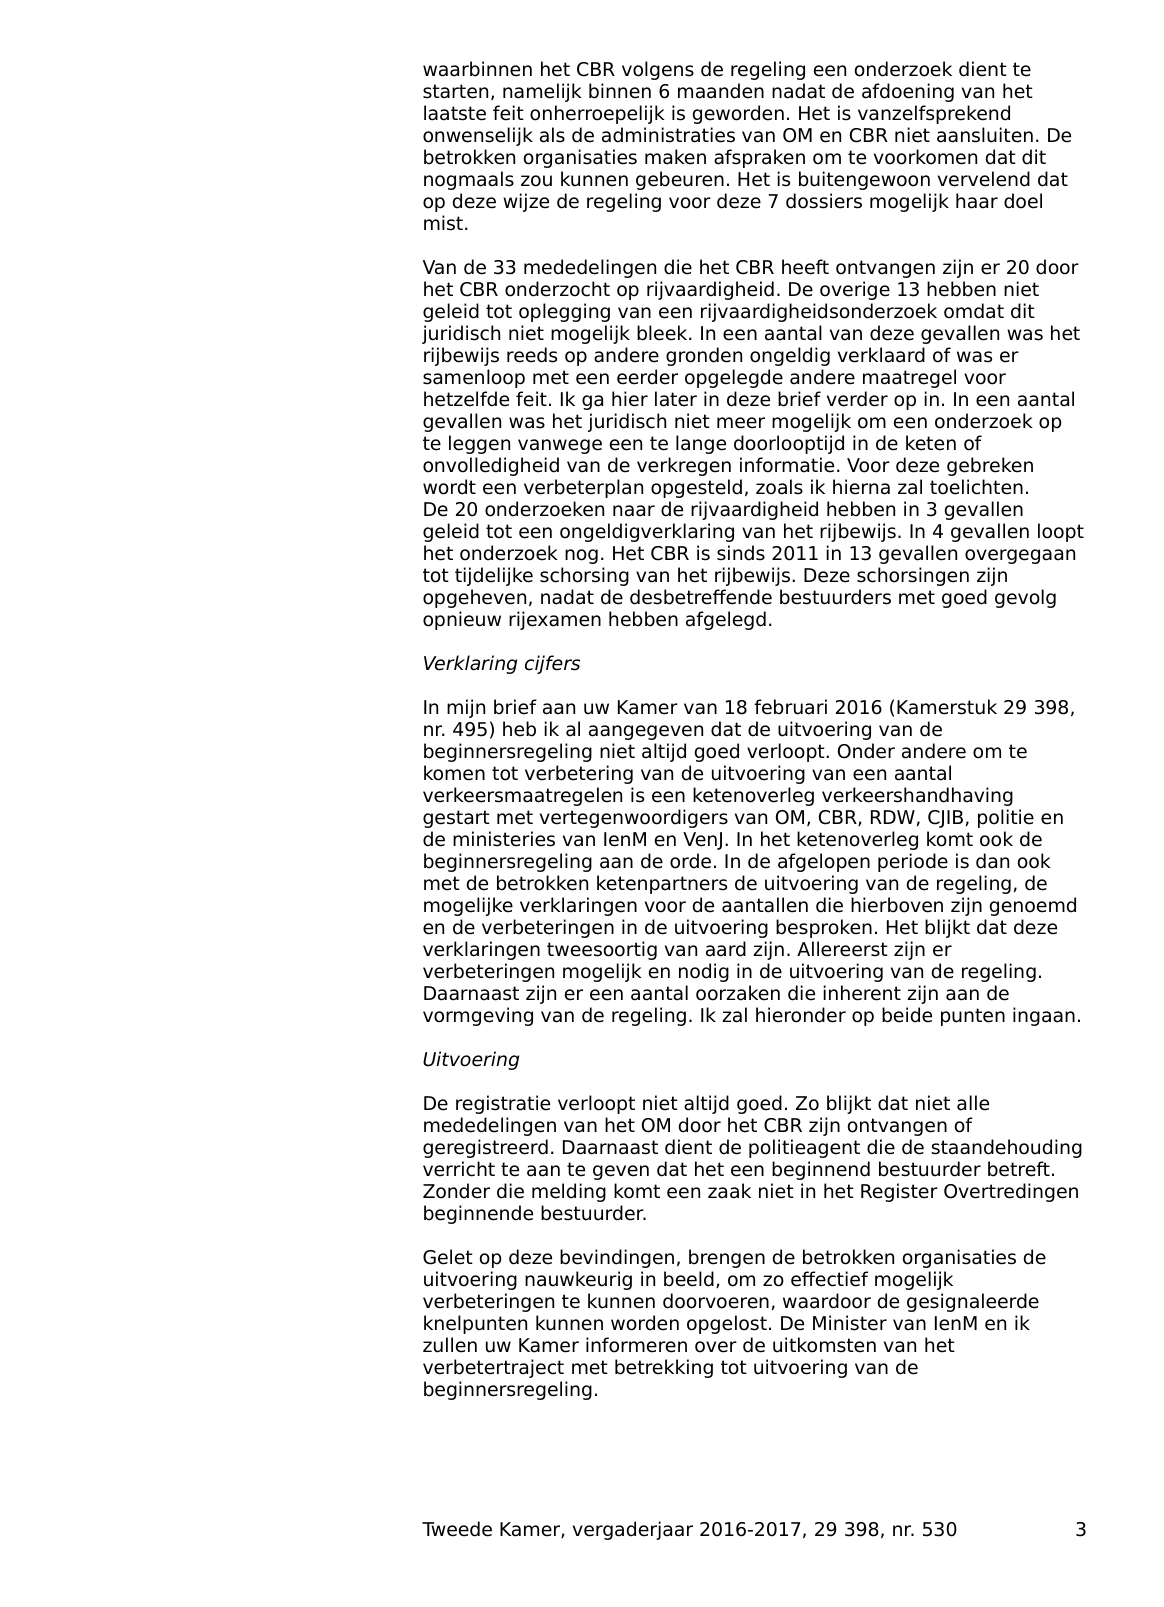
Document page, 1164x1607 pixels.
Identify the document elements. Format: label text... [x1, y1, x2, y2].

text De registratie verloopt niet altijd goed. Zo blijkt dat niet alle mededelingen van het OM door het CBR zijn ontvangen of geregistreerd. Daarnaast dient de politieagent die de staandehouding verricht te aan te geven dat het een beginnend bestuurder betreft. Zonder die melding komt een zaak niet in het Register Overtredingen beginnende bestuurder. [422, 1093, 1087, 1225]
text In mijn brief aan uw Kamer van 18 februari 2016 (Kamerstuk 29 398, nr. 495) heb ik al aangegeven dat de uitvoering van de beginnersregeling niet altijd goed verloopt. Onder andere om te komen tot verbetering van de uitvoering van een aantal verkeersmaatregelen is een ketenoverleg verkeershandhaving gestart met vertegenwoordigers van OM, CBR, RDW, CJIB, politie en de ministeries van IenM en VenJ. In het ketenoverleg komt ook de beginnersregeling aan de orde. In de afgelopen periode is dan ook met de betrokken ketenpartners de uitvoering van de regeling, de mogelijke verklaringen voor de aantallen die hierboven zijn genoemd en de verbeteringen in de uitvoering besproken. Het blijkt dat deze verklaringen tweesoortig van aard zijn. Allereerst zijn er verbeteringen mogelijk en nodig in de uitvoering van de regeling. Daarnaast zijn er een aantal oorzaken die inherent zijn aan de vormgeving van de regeling. Ik zal hieronder op beide punten ingaan. [422, 697, 1087, 1027]
text Van de 33 mededelingen die het CBR heeft ontvangen zijn er 20 door het CBR onderzocht op rijvaardigheid. De overige 13 hebben niet geleid tot oplegging van een rijvaardigheidsonderzoek omdat dit juridisch niet mogelijk bleek. In een aantal van deze gevallen was het rijbewijs reeds op andere gronden ongeldig verklaard of was er samenloop met een eerder opgelegde andere maatregel voor hetzelfde feit. Ik ga hier later in deze brief verder op in. In een aantal gevallen was het juridisch niet meer mogelijk om een onderzoek op te leggen vanwege een te lange doorlooptijd in de keten of onvolledigheid van de verkregen informatie. Voor deze gebreken wordt een verbeterplan opgesteld, zoals ik hierna zal toelichten. [422, 257, 1087, 499]
subtitle Uitvoering [422, 1049, 1087, 1071]
text Gelet op deze bevindingen, brengen de betrokken organisaties de uitvoering nauwkeurig in beeld, om zo effectief mogelijk verbeteringen te kunnen doorvoeren, waardoor de gesignaleerde knelpunten kunnen worden opgelost. De Minister van IenM en ik zullen uw Kamer informeren over de uitkomsten van het verbetertraject met betrekking tot uitvoering van de beginnersregeling. [422, 1247, 1087, 1401]
text De 20 onderzoeken naar de rijvaardigheid hebben in 3 gevallen geleid tot een ongeldigverklaring van het rijbewijs. In 4 gevallen loopt het onderzoek nog. Het CBR is sinds 2011 in 13 gevallen overgegaan tot tijdelijke schorsing van het rijbewijs. Deze schorsingen zijn opgeheven, nadat de desbetreffende bestuurders met goed gevolg opnieuw rijexamen hebben afgelegd. [422, 499, 1087, 631]
text waarbinnen het CBR volgens de regeling een onderzoek dient te starten, namelijk binnen 6 maanden nadat de afdoening van het laatste feit onherroepelijk is geworden. Het is vanzelfsprekend onwenselijk als de administraties van OM en CBR niet aansluiten. De betrokken organisaties maken afspraken om te voorkomen dat dit nogmaals zou kunnen gebeuren. Het is buitengewoon vervelend dat op deze wijze de regeling voor deze 7 dossiers mogelijk haar doel mist. [422, 59, 1087, 235]
subtitle Verklaring cijfers [422, 653, 1087, 675]
